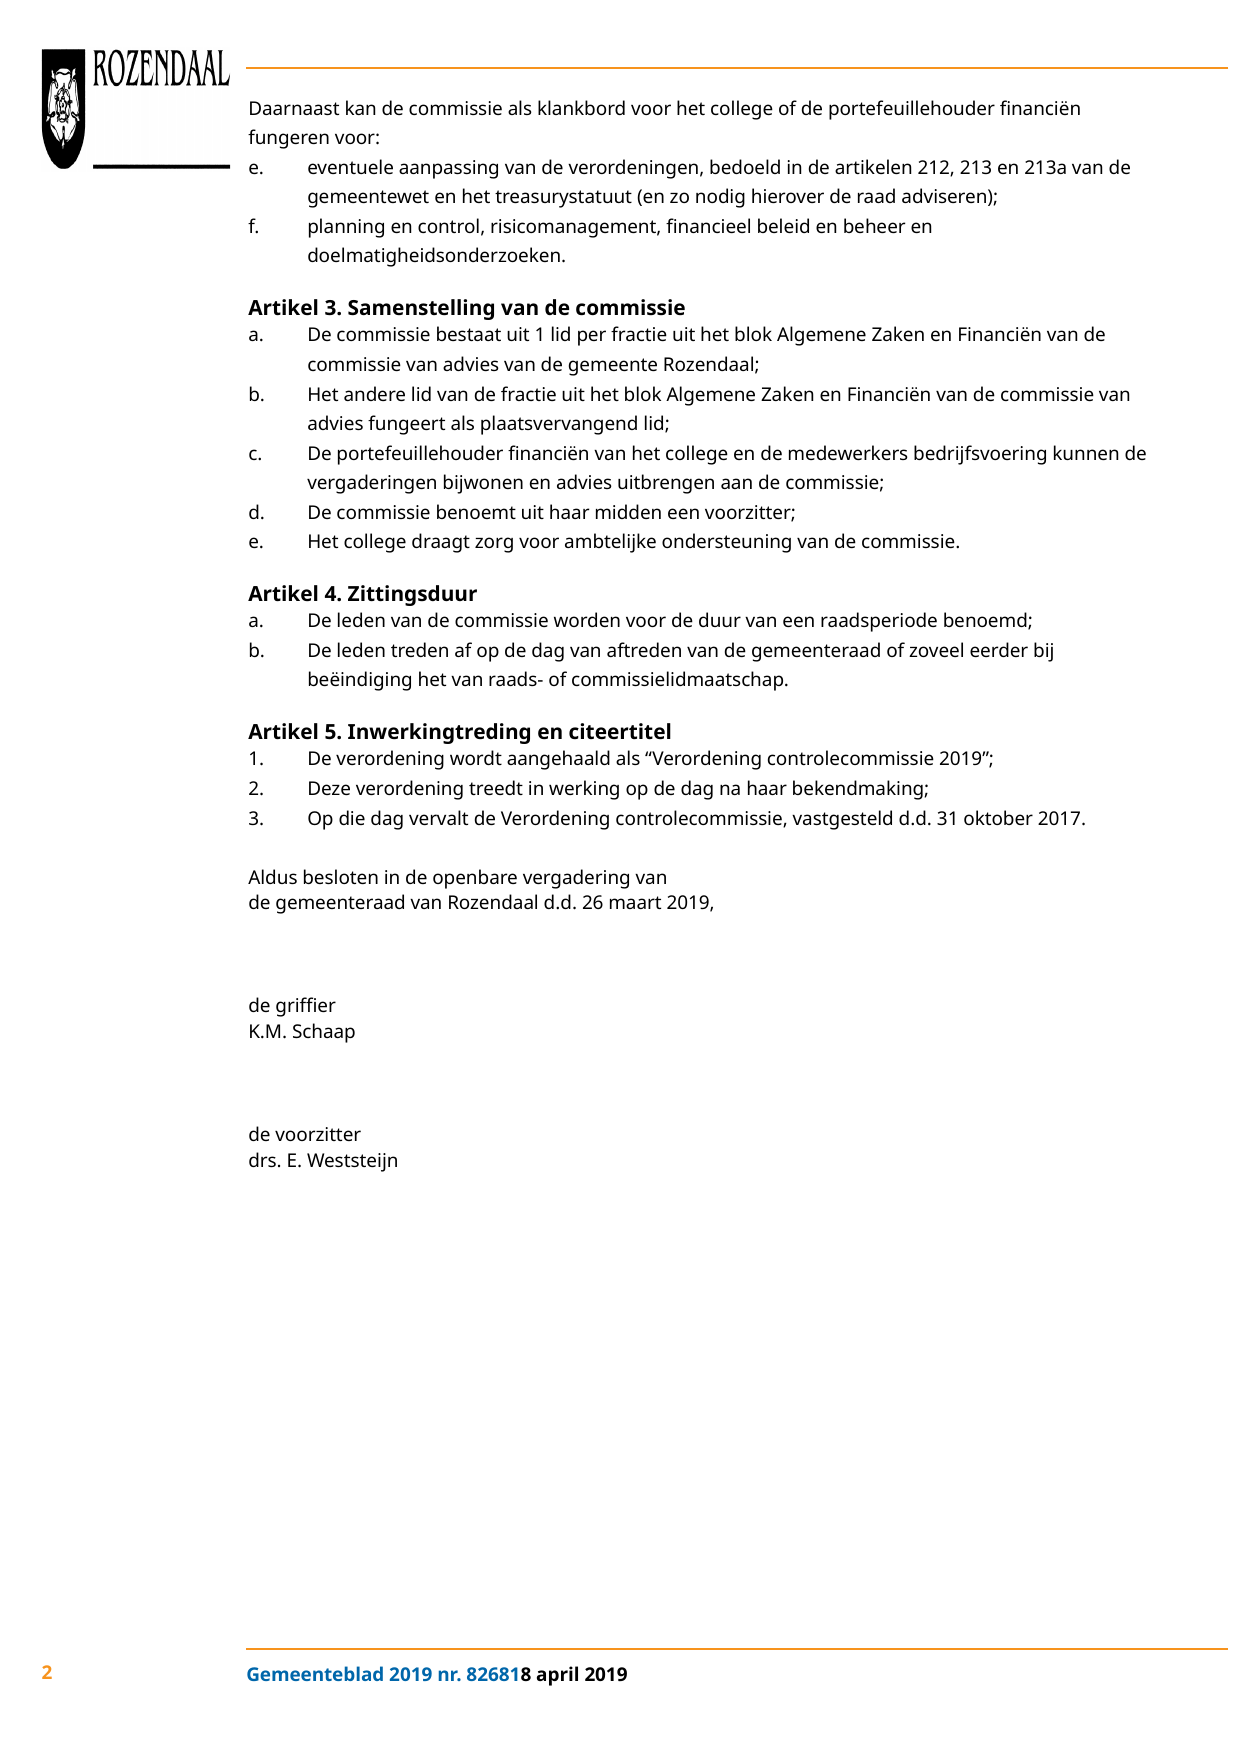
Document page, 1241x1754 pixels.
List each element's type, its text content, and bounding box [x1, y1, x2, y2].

text Aldus besloten in de openbare vergadering van [248, 864, 1152, 889]
text Artikel 4. Zittingsduur [248, 579, 1152, 607]
text de voorzitter [248, 1121, 1152, 1147]
picture [41, 47, 231, 172]
list De leden treden af op de dag van aftreden van de gemeenteraad of zoveel eerder bij beëindiging het van raads- of commissielidmaatschap. [248, 637, 1152, 692]
list De portefeuillehouder financiën van het college en de medewerkers bedrijfsvoering kunnen de vergaderingen bijwonen en advies uitbrengen aan de commissie; [248, 440, 1152, 495]
text Daarnaast kan de commissie als klankbord voor het college of de portefeuillehouder financiën fungeren voor: [248, 95, 1152, 150]
text de gemeenteraad van Rozendaal d.d. 26 maart 2019, [248, 889, 1152, 915]
text drs. E. Weststeijn [248, 1147, 1152, 1173]
text de griffier [248, 992, 1152, 1018]
list Deze verordening treedt in werking op de dag na haar bekendmaking; [248, 775, 1152, 801]
text Artikel 3. Samenstelling van de commissie [248, 293, 1152, 322]
list De leden van de commissie worden voor de duur van een raadsperiode benoemd; [248, 607, 1152, 633]
list eventuele aanpassing van de verordeningen, bedoeld in de artikelen 212, 213 en 213a van de gemeentewet en het treasurystatuut (en zo nodig hierover de raad adviseren); [248, 154, 1152, 209]
list Het college draagt zorg voor ambtelijke ondersteuning van de commissie. [248, 529, 1152, 554]
list planning en control, risicomanagement, financieel beleid en beheer en doelmatigheidsonderzoeken. [248, 213, 1152, 268]
list De verordening wordt aangehaald als “Verordening controlecommissie 2019”; [248, 746, 1152, 771]
text K.M. Schaap [248, 1018, 1152, 1044]
list De commissie bestaat uit 1 lid per fractie uit het blok Algemene Zaken en Financiën van de commissie van advies van de gemeente Rozendaal; [248, 322, 1152, 377]
list De commissie benoemt uit haar midden een voorzitter; [248, 499, 1152, 525]
list Op die dag vervalt de Verordening controlecommissie, vastgesteld d.d. 31 oktober 2017. [248, 805, 1152, 830]
list Het andere lid van de fractie uit het blok Algemene Zaken en Financiën van de commissie van advies fungeert als plaatsvervangend lid; [248, 381, 1152, 436]
text Artikel 5. Inwerkingtreding en citeertitel [248, 717, 1152, 746]
